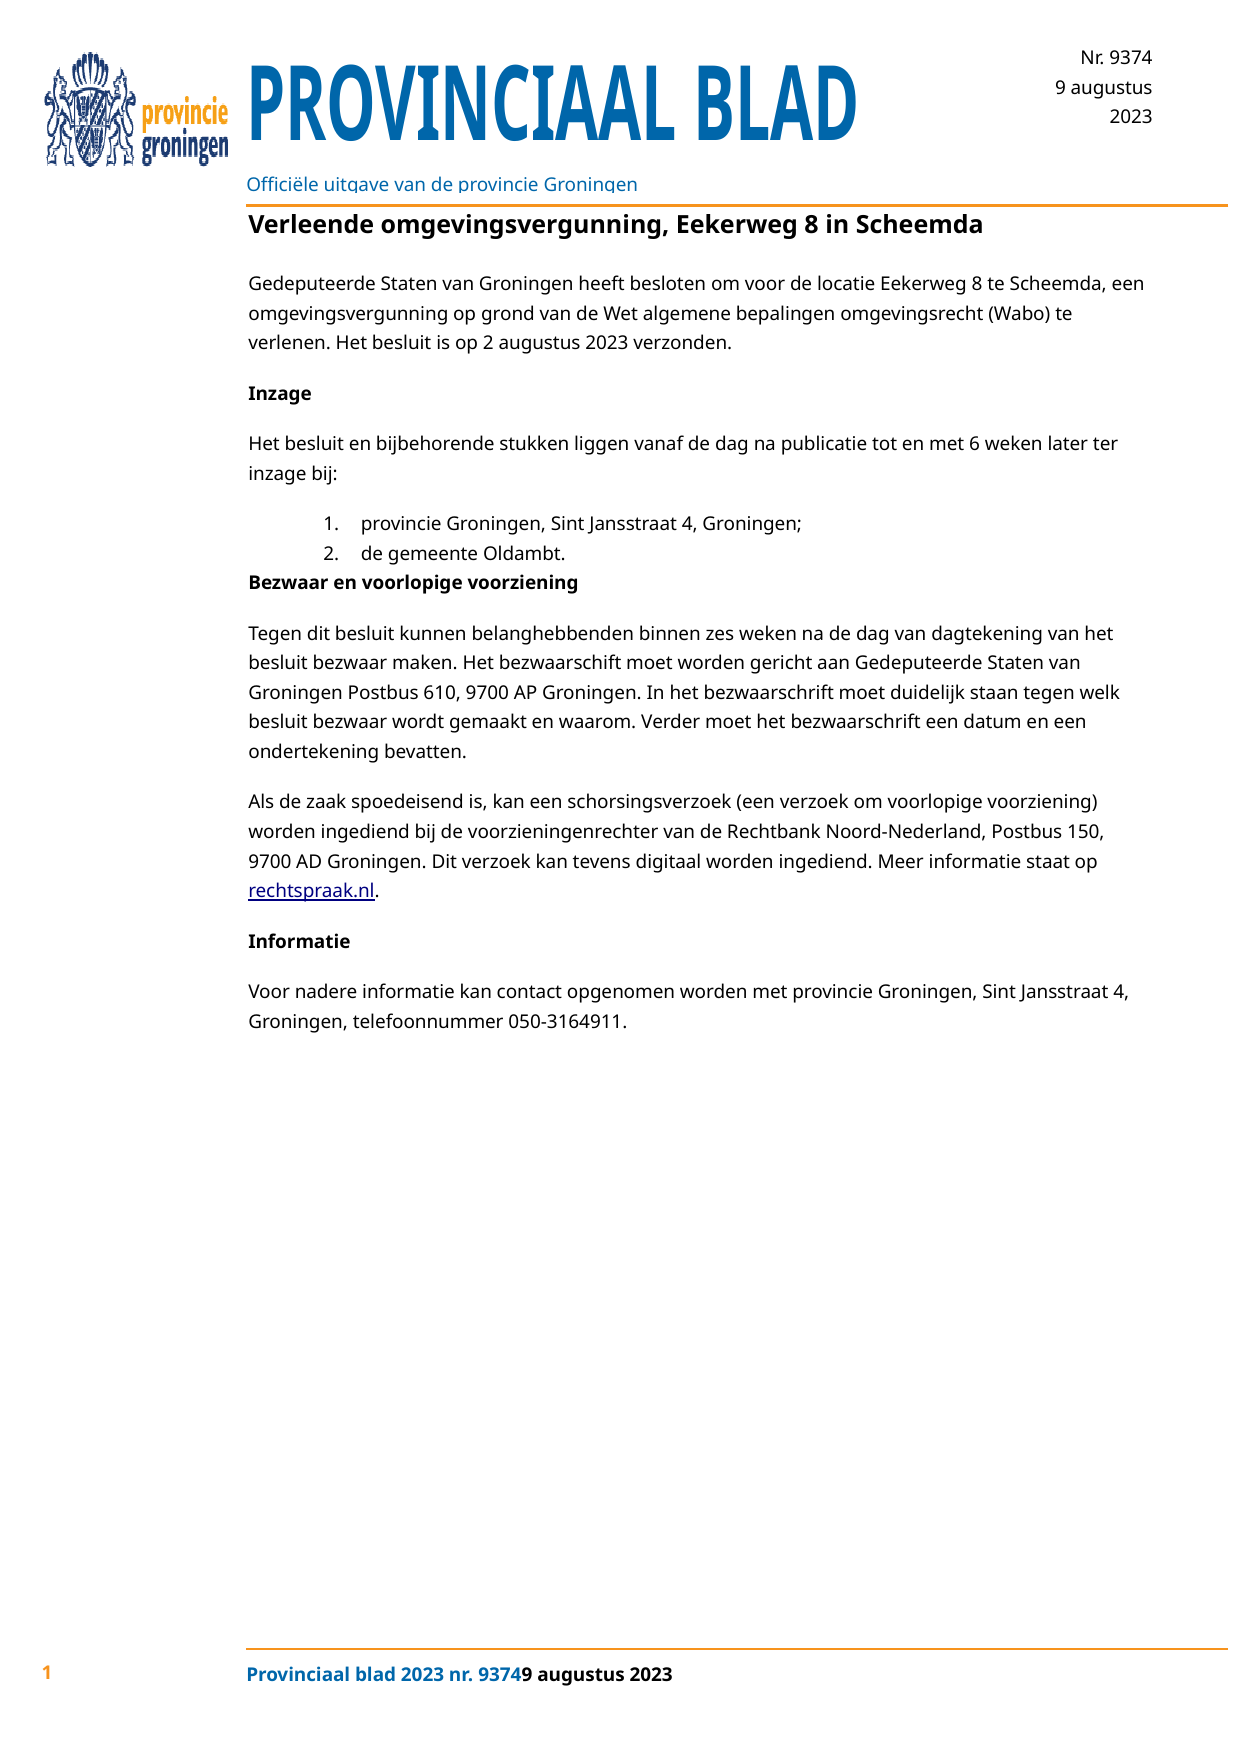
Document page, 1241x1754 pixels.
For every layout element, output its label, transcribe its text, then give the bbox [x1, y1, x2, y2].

text Gedeputeerde Staten van Groningen heeft besloten om voor de locatie Eekerweg 8 te Scheemda, een omgevingsvergunning op grond van de Wet algemene bepalingen omgevingsrecht (Wabo) te verlenen. Het besluit is op 2 augustus 2023 verzonden. [248, 270, 1152, 355]
list provincie Groningen, Sint Jansstraat 4, Groningen; [323, 510, 1152, 536]
list de gemeente Oldambt. [323, 540, 1152, 566]
text Inzage [248, 380, 1152, 406]
text Voor nadere informatie kan contact opgenomen worden met provincie Groningen, Sint Jansstraat 4, Groningen, telefoonnummer 050-3164911. [248, 978, 1152, 1033]
text Het besluit en bijbehorende stukken liggen vanaf de dag na publicatie tot en met 6 weken later ter inzage bij: [248, 430, 1152, 486]
text Informatie [248, 928, 1152, 953]
text Als de zaak spoedeisend is, kan een schorsingsverzoek (een verzoek om voorlopige voorziening) worden ingediend bij de voorzieningenrechter van de Rechtbank Noord-Nederland, Postbus 150, 9700 AD Groningen. Dit verzoek kan tevens digitaal worden ingediend. Meer informatie staat op rechtspraak.nl. [248, 789, 1152, 903]
text Bezwaar en voorlopige voorziening [248, 569, 1152, 595]
text Tegen dit besluit kunnen belanghebbenden binnen zes weken na de dag van dagtekening van het besluit bezwaar maken. Het bezwaarschift moet worden gericht aan Gedeputeerde Staten van Groningen Postbus 610, 9700 AP Groningen. In het bezwaarschrift moet duidelijk staan tegen welk besluit bezwaar wordt gemaakt en waarom. Verder moet het bezwaarschrift een datum en een ondertekening bevatten. [248, 620, 1152, 764]
picture [41, 47, 231, 172]
text Verleende omgevingsvergunning, Eekerweg 8 in Scheemda [248, 207, 1152, 241]
